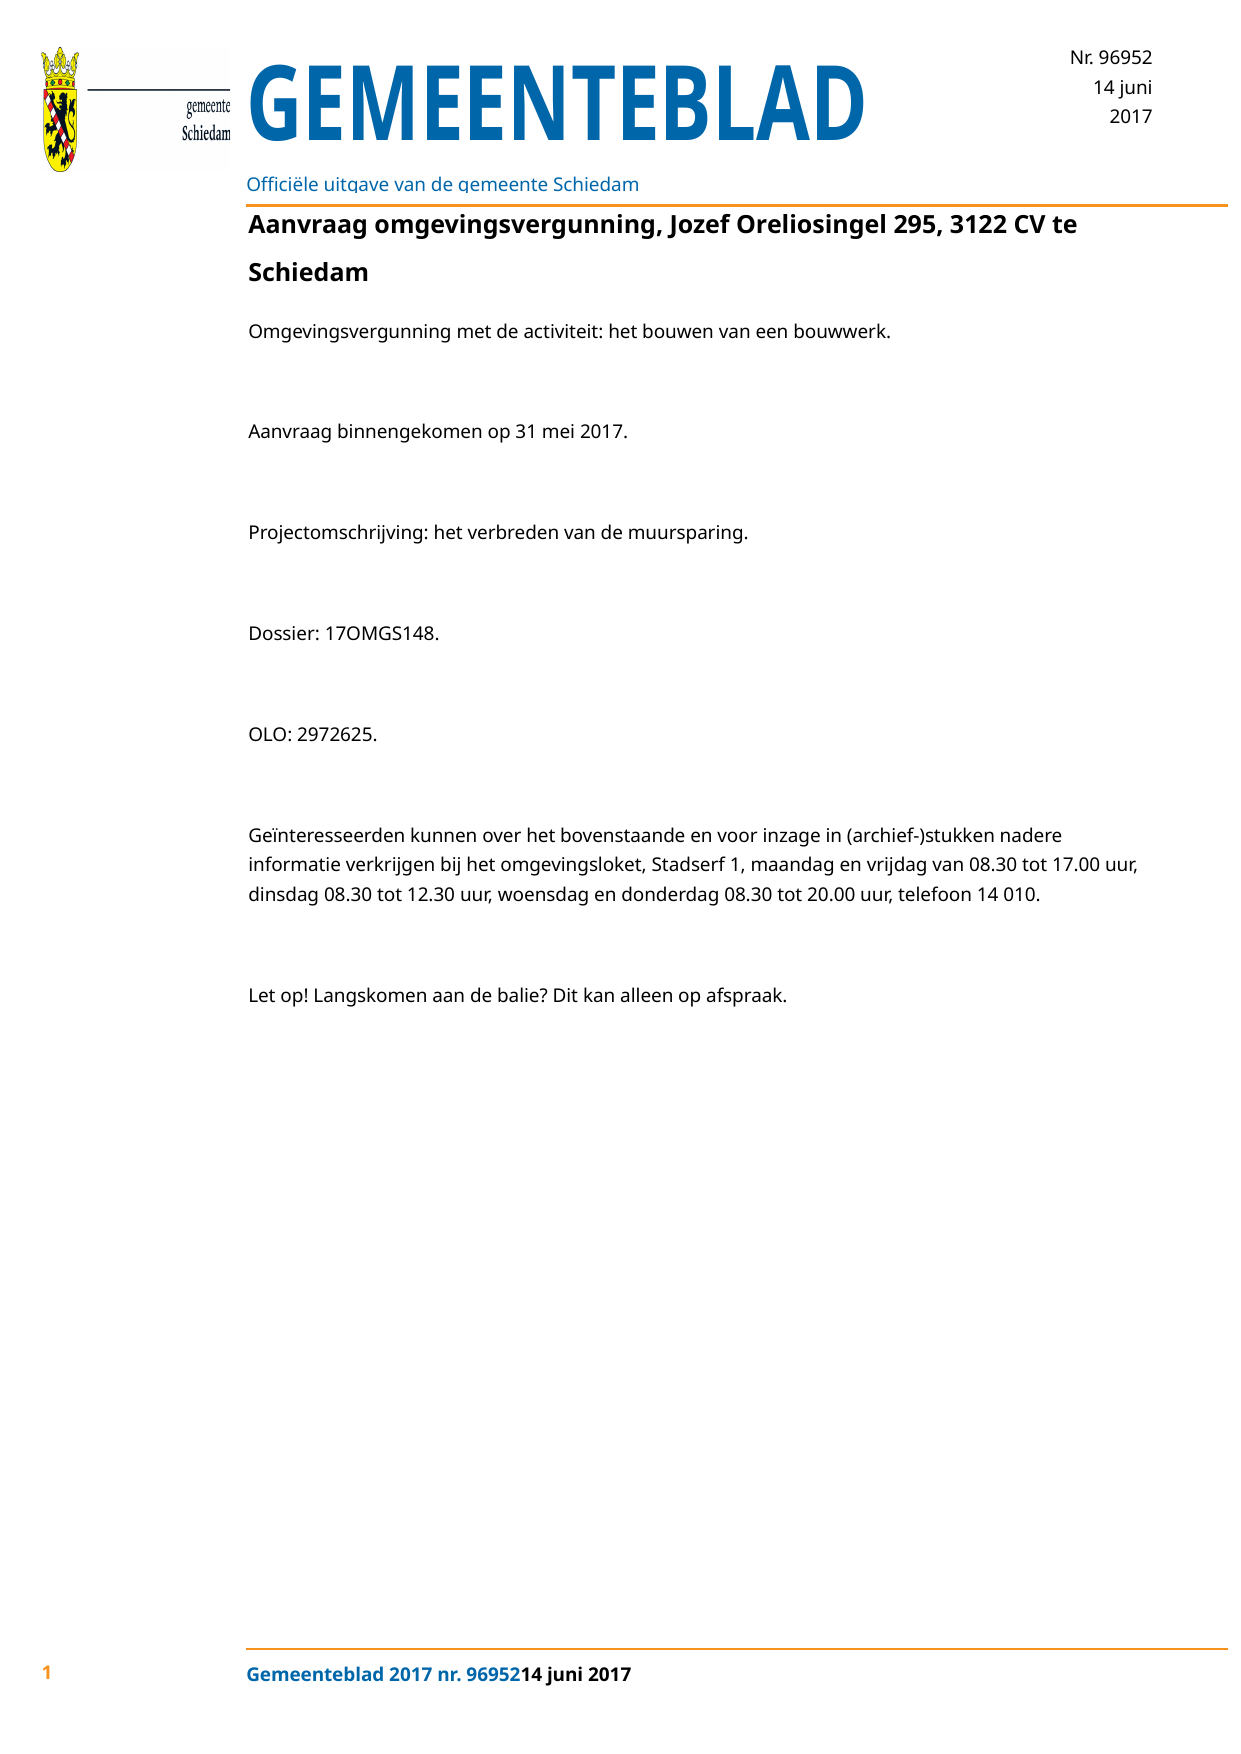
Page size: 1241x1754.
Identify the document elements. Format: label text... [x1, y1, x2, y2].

text Aanvraag binnengekomen op 31 mei 2017. [248, 419, 1152, 444]
text Omgevingsvergunning met de activiteit: het bouwen van een bouwwerk. [248, 318, 1152, 344]
text Let op! Langskomen aan de balie? Dit kan alleen op afspraak. [248, 982, 1152, 1008]
text OLO: 2972625. [248, 721, 1152, 747]
text Dossier: 17OMGS148. [248, 620, 1152, 646]
text Aanvraag omgevingsvergunning, Jozef Oreliosingel 295, 3122 CV te Schiedam [248, 207, 1152, 288]
picture [41, 47, 231, 172]
text Projectomschrijving: het verbreden van de muursparing. [248, 519, 1152, 545]
text Geïnteresseerden kunnen over het bovenstaande en voor inzage in (archief-)stukken nadere informatie verkrijgen bij het omgevingsloket, Stadserf 1, maandag en vrijdag van 08.30 tot 17.00 uur, dinsdag 08.30 tot 12.30 uur, woensdag en donderdag 08.30 tot 20.00 uur, telefoon 14 010. [248, 822, 1152, 907]
